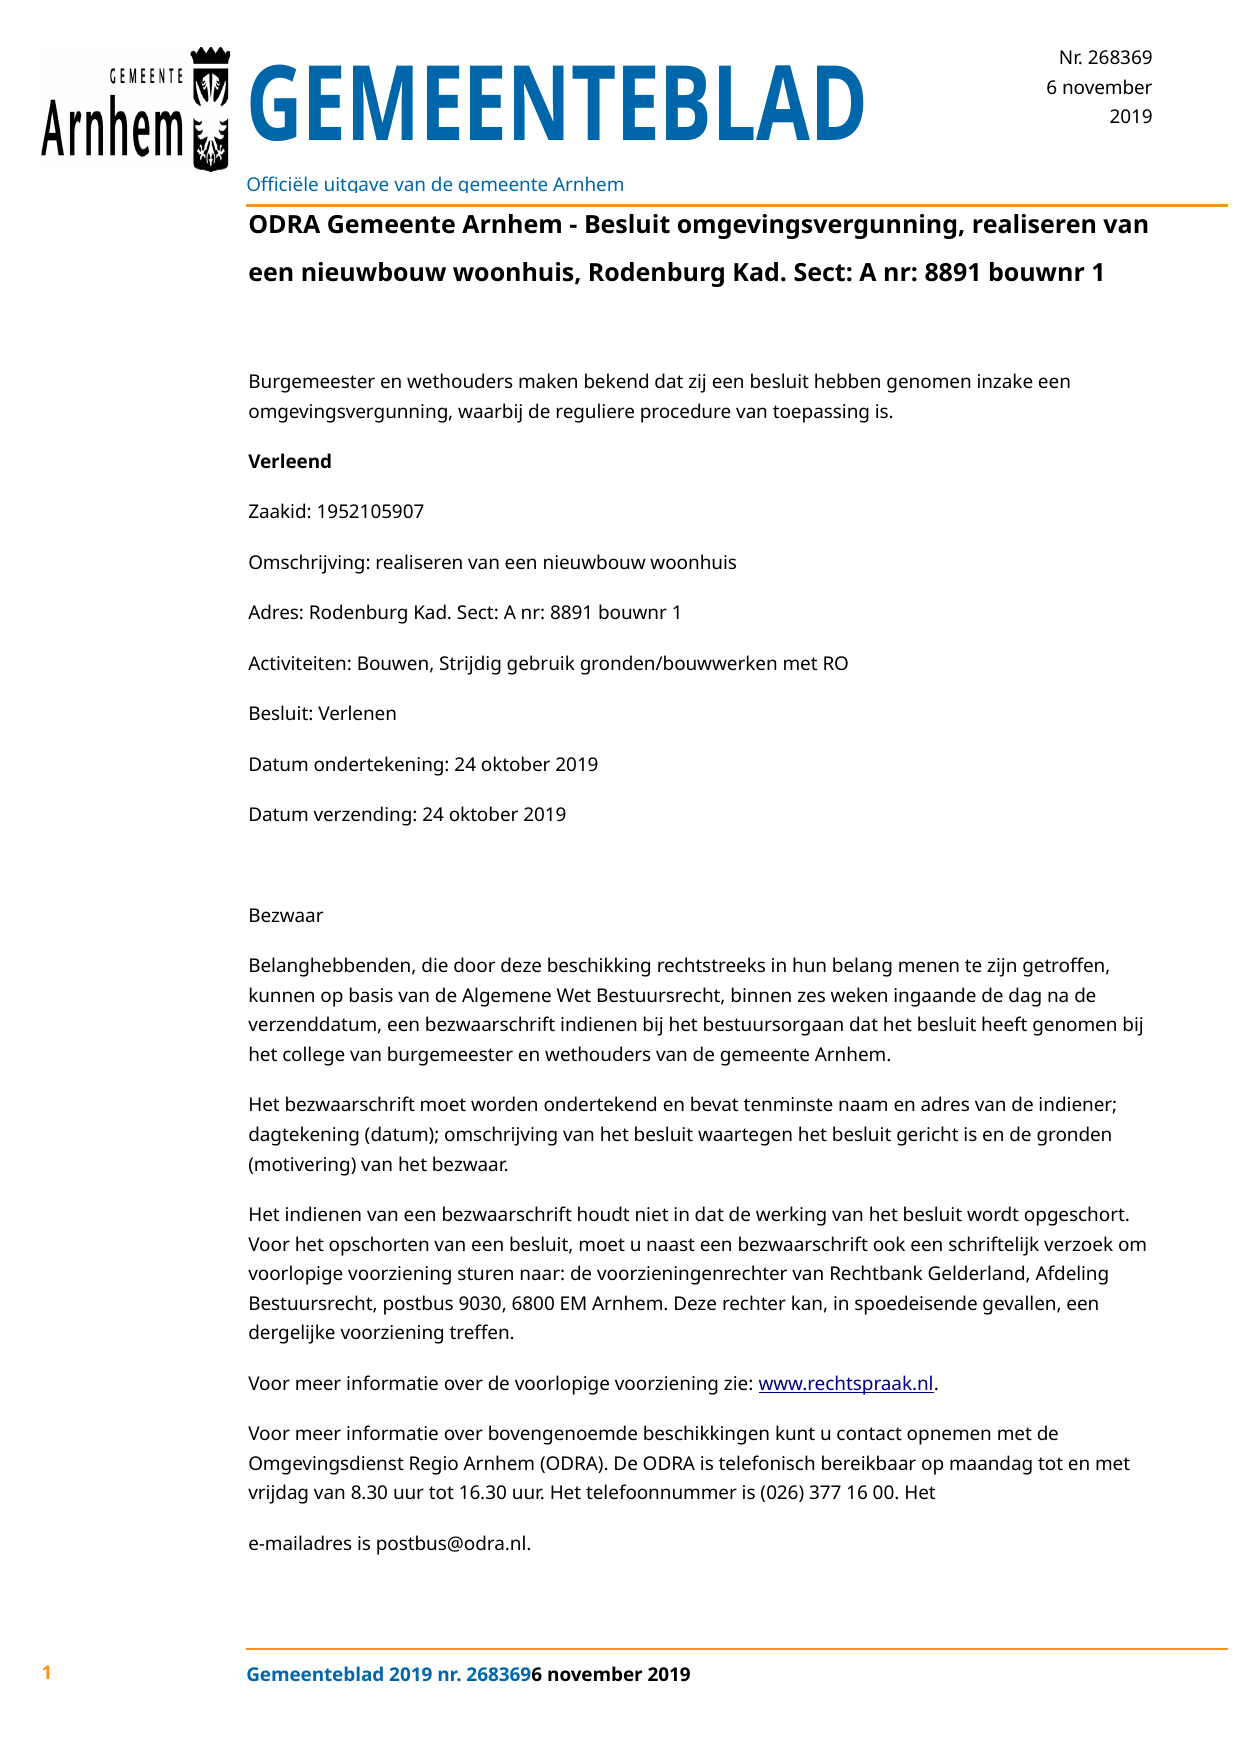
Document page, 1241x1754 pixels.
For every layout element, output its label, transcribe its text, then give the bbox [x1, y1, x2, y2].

text Burgemeester en wethouders maken bekend dat zij een besluit hebben genomen inzake een omgevingsvergunning, waarbij de reguliere procedure van toepassing is. [248, 368, 1152, 424]
text Bezwaar [248, 902, 1152, 928]
text Het indienen van een bezwaarschrift houdt niet in dat de werking van het besluit wordt opgeschort. Voor het opschorten van een besluit, moet u naast een bezwaarschrift ook een schriftelijk verzoek om voorlopige voorziening sturen naar: de voorzieningenrechter van Rechtbank Gelderland, Afdeling Bestuursrecht, postbus 9030, 6800 EM Arnhem. Deze rechter kan, in spoedeisende gevallen, een dergelijke voorziening treffen. [248, 1201, 1152, 1345]
picture [41, 47, 231, 172]
text e-mailadres is postbus@odra.nl. [248, 1530, 1152, 1556]
text Zaakid: 1952105907 [248, 499, 1152, 524]
text Activiteiten: Bouwen, Strijdig gebruik gronden/bouwwerken met RO [248, 650, 1152, 676]
text Adres: Rodenburg Kad. Sect: A nr: 8891 bouwnr 1 [248, 599, 1152, 625]
text Belanghebbenden, die door deze beschikking rechtstreeks in hun belang menen te zijn getroffen, kunnen op basis van de Algemene Wet Bestuursrecht, binnen zes weken ingaande de dag na de verzenddatum, een bezwaarschrift indienen bij het bestuursorgaan dat het besluit heeft genomen bij het college van burgemeester en wethouders van de gemeente Arnhem. [248, 952, 1152, 1067]
text ODRA Gemeente Arnhem - Besluit omgevingsvergunning, realiseren van een nieuwbouw woonhuis, Rodenburg Kad. Sect: A nr: 8891 bouwnr 1 [248, 207, 1152, 288]
text Verleend [248, 448, 1152, 474]
text Het bezwaarschrift moet worden ondertekend en bevat tenminste naam en adres van de indiener; dagtekening (datum); omschrijving van het besluit waartegen het besluit gericht is en de gronden (motivering) van het bezwaar. [248, 1092, 1152, 1177]
text Voor meer informatie over bovengenoemde beschikkingen kunt u contact opnemen met de Omgevingsdienst Regio Arnhem (ODRA). De ODRA is telefonisch bereikbaar op maandag tot en met vrijdag van 8.30 uur tot 16.30 uur. Het telefoonnummer is (026) 377 16 00. Het [248, 1420, 1152, 1505]
text Voor meer informatie over de voorlopige voorziening zie: www.rechtspraak.nl. [248, 1370, 1152, 1396]
text Datum verzending: 24 oktober 2019 [248, 801, 1152, 827]
text Datum ondertekening: 24 oktober 2019 [248, 751, 1152, 777]
text Omschrijving: realiseren van een nieuwbouw woonhuis [248, 549, 1152, 575]
text Besluit: Verlenen [248, 700, 1152, 726]
